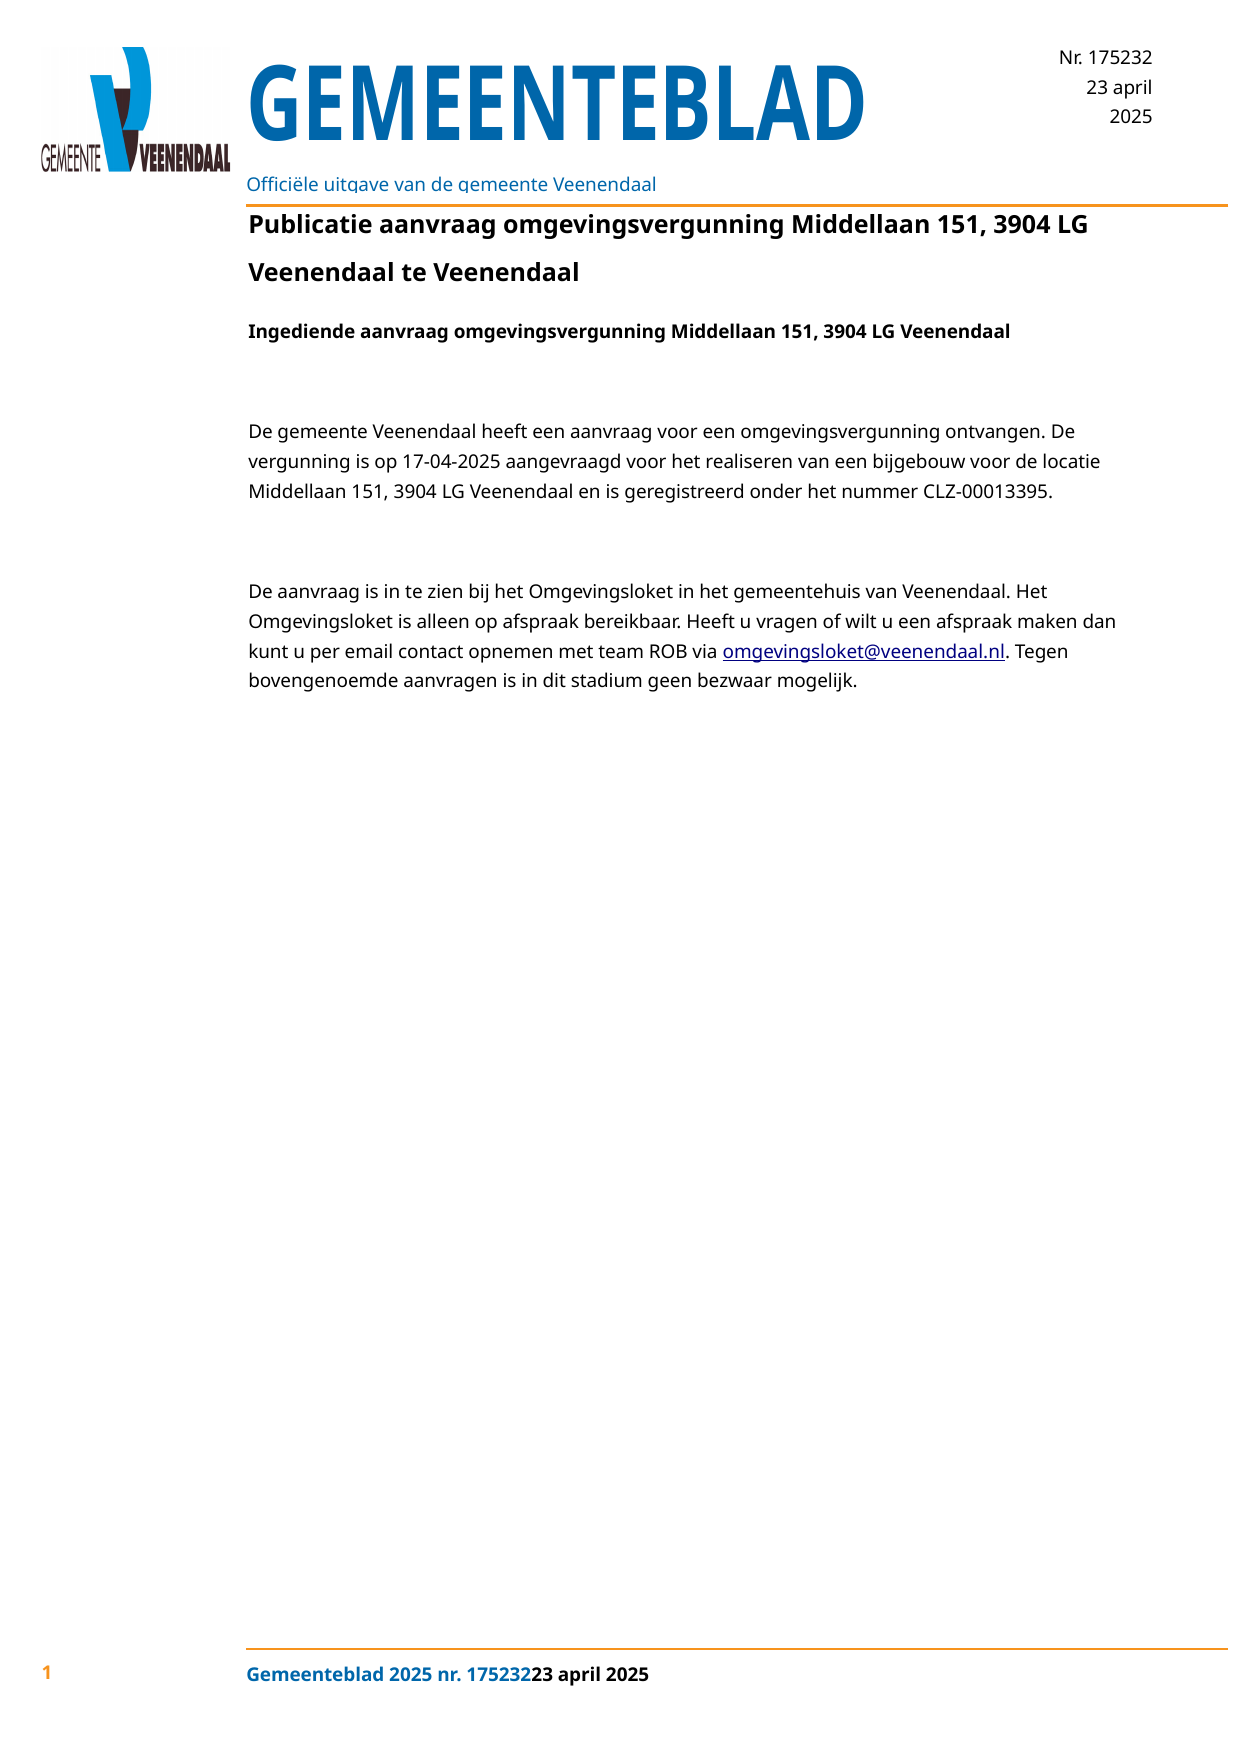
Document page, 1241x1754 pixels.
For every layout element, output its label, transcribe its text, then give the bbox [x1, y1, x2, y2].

text De gemeente Veenendaal heeft een aanvraag voor een omgevingsvergunning ontvangen. De vergunning is op 17-04-2025 aangevraagd voor het realiseren van een bijgebouw voor de locatie Middellaan 151, 3904 LG Veenendaal en is geregistreerd onder het nummer CLZ-00013395. [248, 419, 1152, 504]
text De aanvraag is in te zien bij het Omgevingsloket in het gemeentehuis van Veenendaal. Het Omgevingsloket is alleen op afspraak bereikbaar. Heeft u vragen of wilt u een afspraak maken dan kunt u per email contact opnemen met team ROB via omgevingsloket@veenendaal.nl. Tegen bovengenoemde aanvragen is in dit stadium geen bezwaar mogelijk. [248, 579, 1152, 693]
text Ingediende aanvraag omgevingsvergunning Middellaan 151, 3904 LG Veenendaal [248, 318, 1152, 344]
picture [123, 47, 231, 172]
picture [41, 47, 130, 172]
text Publicatie aanvraag omgevingsvergunning Middellaan 151, 3904 LG Veenendaal te Veenendaal [248, 207, 1152, 288]
